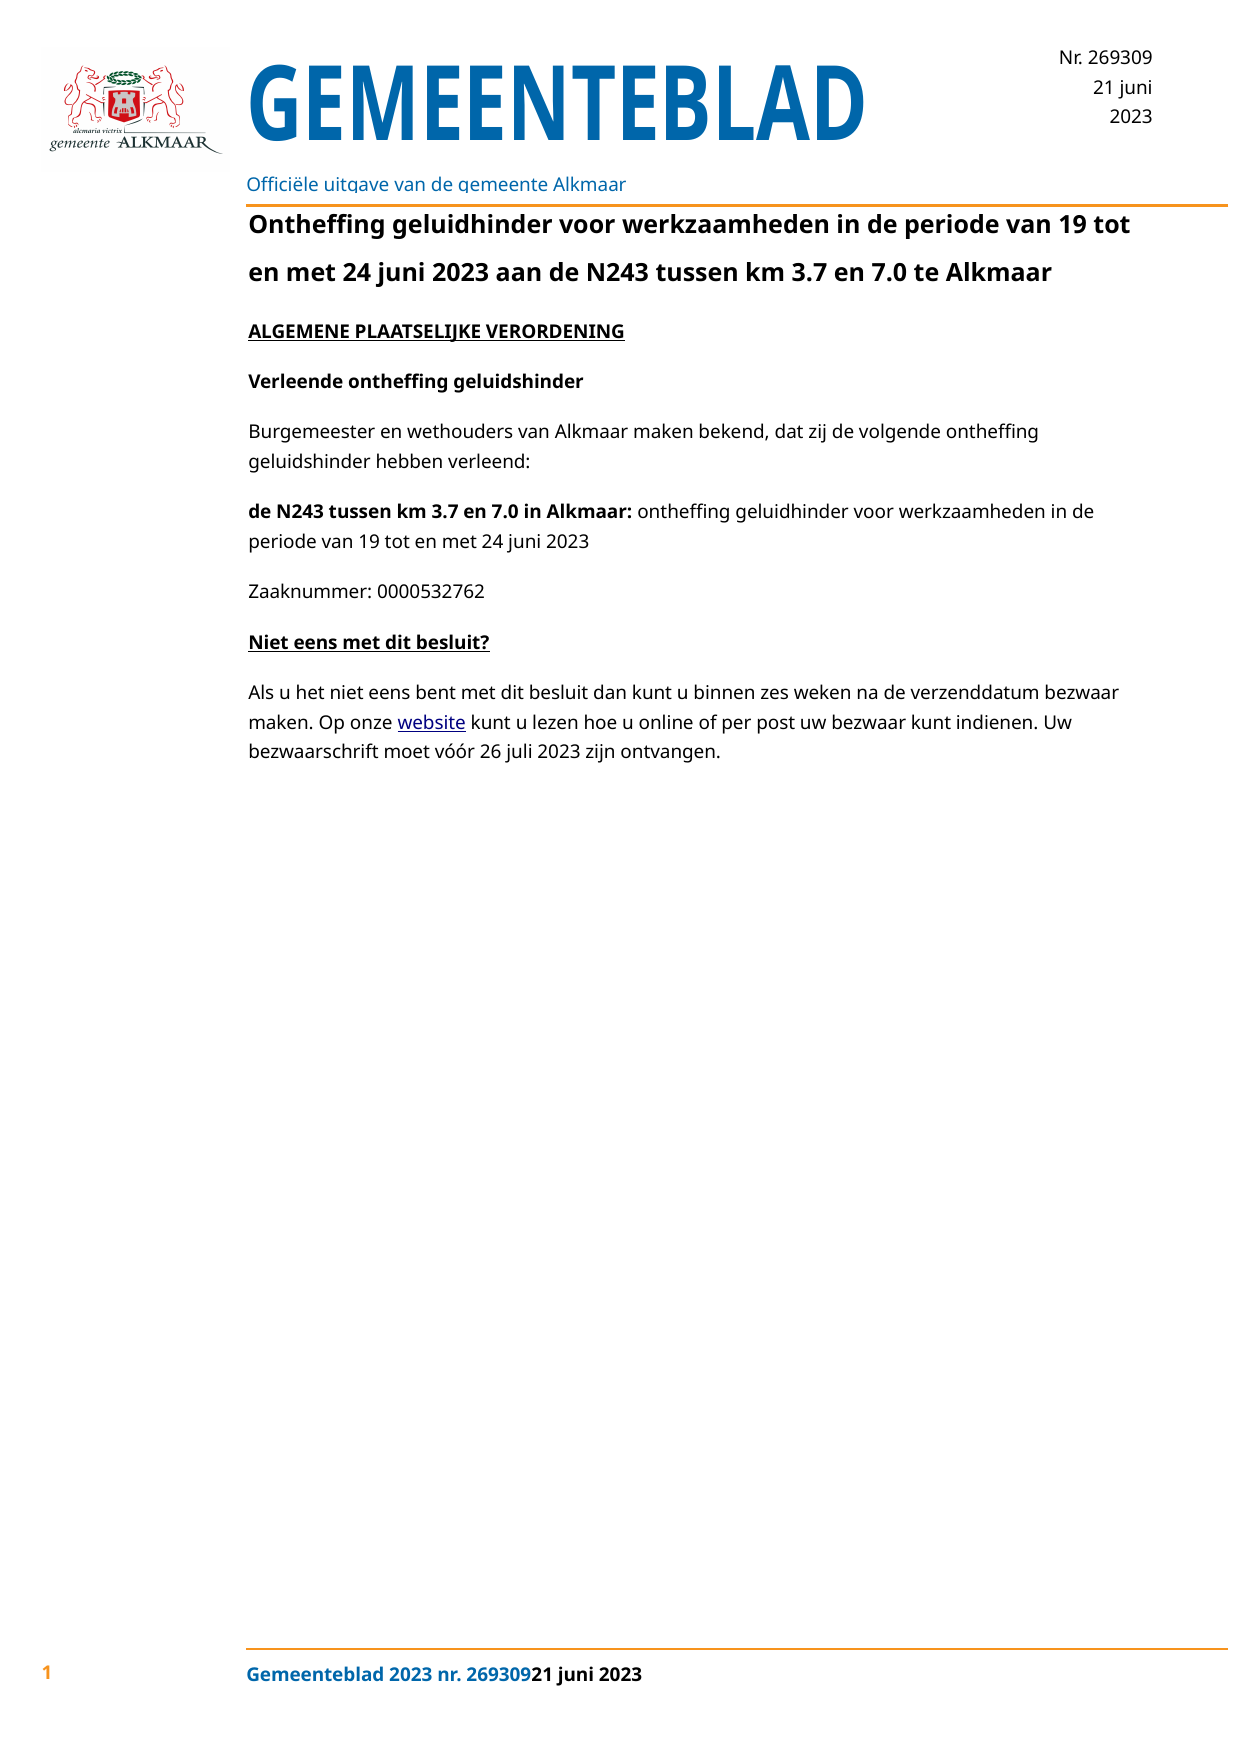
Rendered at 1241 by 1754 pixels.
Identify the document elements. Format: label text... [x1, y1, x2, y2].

text Niet eens met dit besluit? [248, 629, 1152, 655]
text Zaaknummer: 0000532762 [248, 579, 1152, 604]
text ALGEMENE PLAATSELIJKE VERORDENING [248, 318, 1152, 344]
text Burgemeester en wethouders van Alkmaar maken bekend, dat zij de volgende ontheffing geluidshinder hebben verleend: [248, 419, 1152, 474]
text Verleende ontheffing geluidshinder [248, 368, 1152, 394]
text Als u het niet eens bent met dit besluit dan kunt u binnen zes weken na de verzenddatum bezwaar maken. Op onze website kunt u lezen hoe u online of per post uw bezwaar kunt indienen. Uw bezwaarschrift moet vóór 26 juli 2023 zijn ontvangen. [248, 679, 1152, 764]
picture [41, 47, 231, 172]
text Ontheffing geluidhinder voor werkzaamheden in de periode van 19 tot en met 24 juni 2023 aan de N243 tussen km 3.7 en 7.0 te Alkmaar [248, 207, 1152, 288]
text de N243 tussen km 3.7 en 7.0 in Alkmaar: ontheffing geluidhinder voor werkzaamheden in de periode van 19 tot en met 24 juni 2023 [248, 499, 1152, 554]
